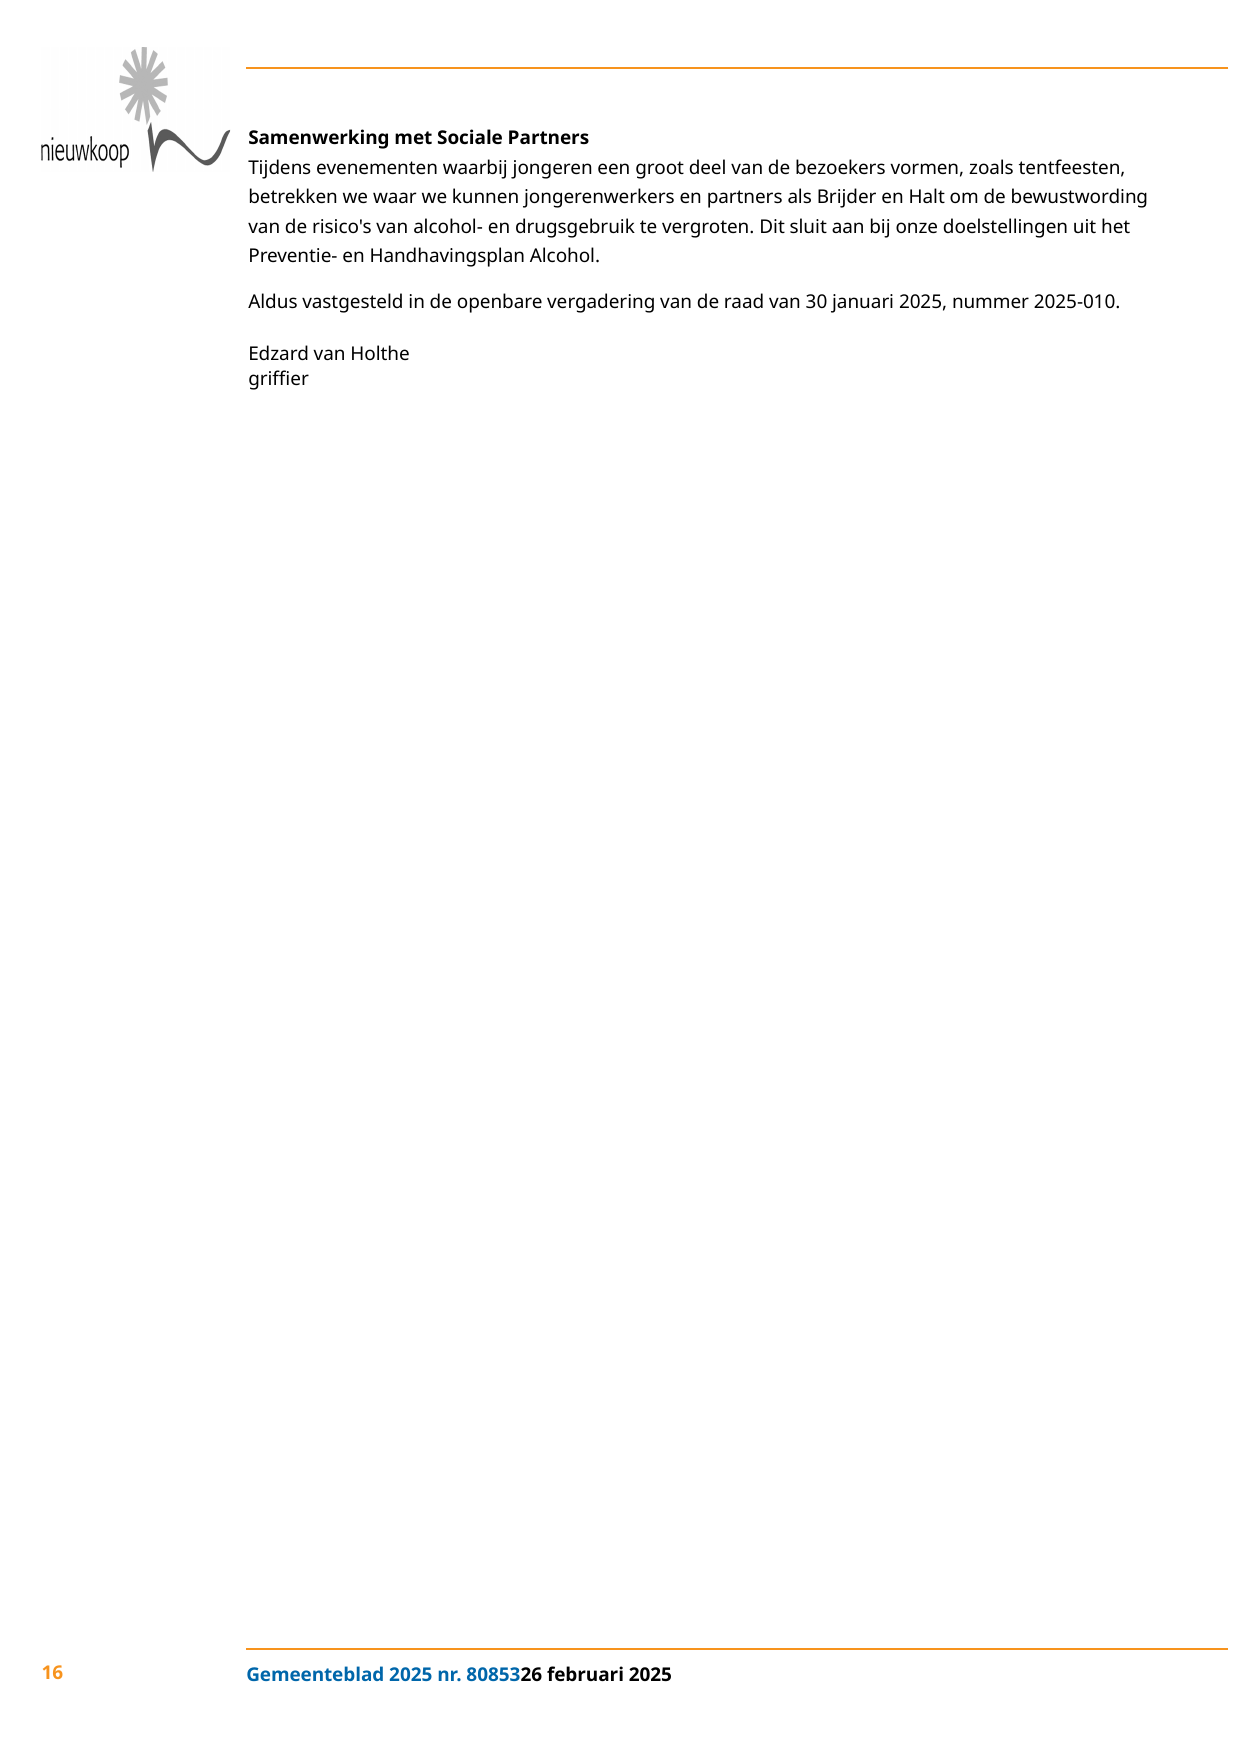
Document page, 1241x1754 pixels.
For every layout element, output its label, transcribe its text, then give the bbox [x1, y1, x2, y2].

picture [41, 47, 231, 172]
text griffier [248, 366, 1152, 391]
text Tijdens evenementen waarbij jongeren een groot deel van de bezoekers vormen, zoals tentfeesten, betrekken we waar we kunnen jongerenwerkers en partners als Brijder en Halt om de bewustwording van de risico's van alcohol- en drugsgebruik te vergroten. Dit sluit aan bij onze doelstellingen uit het Preventie- en Handhavingsplan Alcohol. [248, 154, 1152, 268]
text Samenwerking met Sociale Partners [248, 124, 1152, 150]
text Aldus vastgesteld in de openbare vergadering van de raad van 30 januari 2025, nummer 2025-010. [248, 288, 1152, 314]
text Edzard van Holthe [248, 340, 1152, 366]
